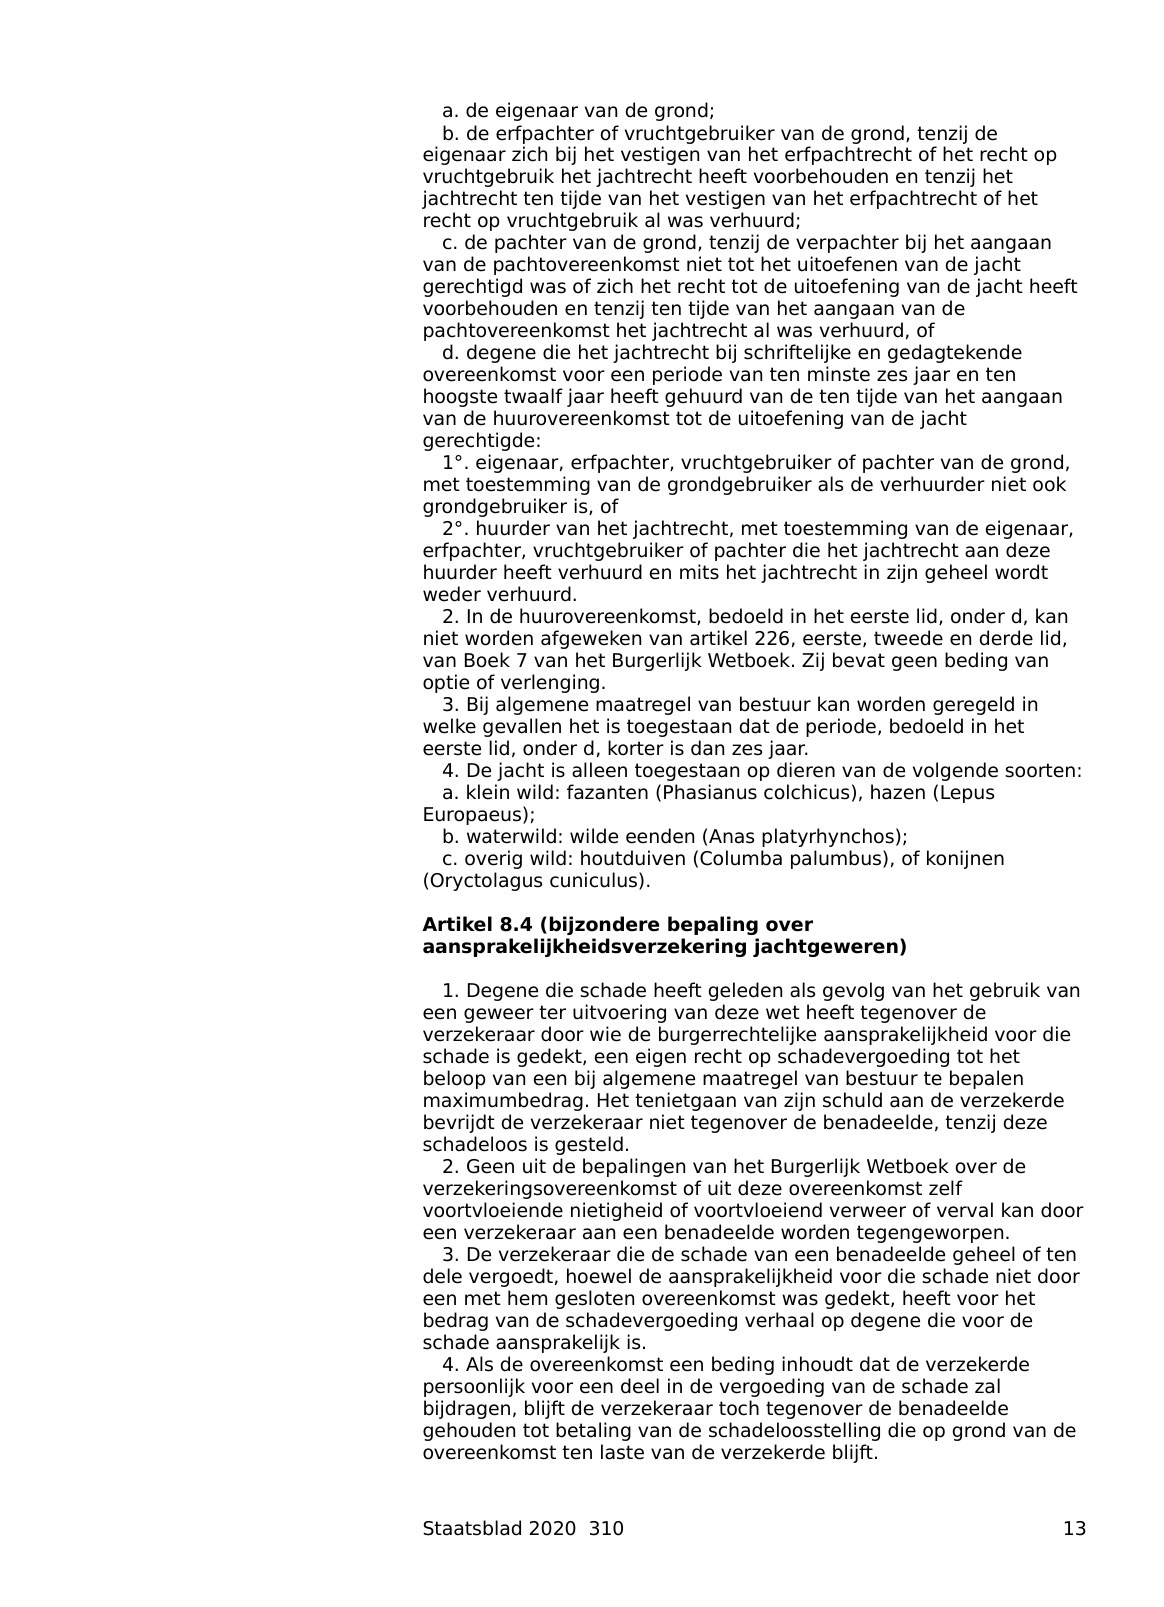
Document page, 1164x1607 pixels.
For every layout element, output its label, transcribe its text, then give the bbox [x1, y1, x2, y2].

text c. overig wild: houtduiven (Columba palumbus), of konijnen (Oryctolagus cuniculus). [422, 848, 1087, 892]
text 4. De jacht is alleen toegestaan op dieren van de volgende soorten: [422, 760, 1087, 782]
text 2°. huurder van het jachtrecht, met toestemming van de eigenaar, erfpachter, vruchtgebruiker of pachter die het jachtrecht aan deze huurder heeft verhuurd en mits het jachtrecht in zijn geheel wordt weder verhuurd. [422, 518, 1087, 606]
text 3. De verzekeraar die de schade van een benadeelde geheel of ten dele vergoedt, hoewel de aansprakelijkheid voor die schade niet door een met hem gesloten overeenkomst was gedekt, heeft voor het bedrag van de schadevergoeding verhaal op degene die voor de schade aansprakelijk is. [422, 1244, 1087, 1354]
text a. de eigenaar van de grond; [422, 100, 1087, 122]
text d. degene die het jachtrecht bij schriftelijke en gedagtekende overeenkomst voor een periode van ten minste zes jaar en ten hoogste twaalf jaar heeft gehuurd van de ten tijde van het aangaan van de huurovereenkomst tot de uitoefening van de jacht gerechtigde: [422, 342, 1087, 452]
text 1°. eigenaar, erfpachter, vruchtgebruiker of pachter van de grond, met toestemming van de grondgebruiker als de verhuurder niet ook grondgebruiker is, of [422, 452, 1087, 518]
text b. de erfpachter of vruchtgebruiker van de grond, tenzij de eigenaar zich bij het vestigen van het erfpachtrecht of het recht op vruchtgebruik het jachtrecht heeft voorbehouden en tenzij het jachtrecht ten tijde van het vestigen van het erfpachtrecht of het recht op vruchtgebruik al was verhuurd; [422, 122, 1087, 232]
text 3. Bij algemene maatregel van bestuur kan worden geregeld in welke gevallen het is toegestaan dat de periode, bedoeld in het eerste lid, onder d, korter is dan zes jaar. [422, 694, 1087, 760]
text c. de pachter van de grond, tenzij de verpachter bij het aangaan van de pachtovereenkomst niet tot het uitoefenen van de jacht gerechtigd was of zich het recht tot de uitoefening van de jacht heeft voorbehouden en tenzij ten tijde van het aangaan van de pachtovereenkomst het jachtrecht al was verhuurd, of [422, 232, 1087, 342]
text 1. Degene die schade heeft geleden als gevolg van het gebruik van een geweer ter uitvoering van deze wet heeft tegenover de verzekeraar door wie de burgerrechtelijke aansprakelijkheid voor die schade is gedekt, een eigen recht op schadevergoeding tot het beloop van een bij algemene maatregel van bestuur te bepalen maximumbedrag. Het tenietgaan van zijn schuld aan de verzekerde bevrijdt de verzekeraar niet tegenover de benadeelde, tenzij deze schadeloos is gesteld. [422, 980, 1087, 1156]
text 2. In de huurovereenkomst, bedoeld in het eerste lid, onder d, kan niet worden afgeweken van artikel 226, eerste, tweede en derde lid, van Boek 7 van het Burgerlijk Wetboek. Zij bevat geen beding van optie of verlenging. [422, 606, 1087, 694]
text 4. Als de overeenkomst een beding inhoudt dat de verzekerde persoonlijk voor een deel in de vergoeding van de schade zal bijdragen, blijft de verzekeraar toch tegenover de benadeelde gehouden tot betaling van de schadeloosstelling die op grond van de overeenkomst ten laste van de verzekerde blijft. [422, 1354, 1087, 1463]
subtitle Artikel 8.4 (bijzondere bepaling over aansprakelijkheidsverzekering jachtgeweren) [422, 914, 1087, 958]
text 2. Geen uit de bepalingen van het Burgerlijk Wetboek over de verzekeringsovereenkomst of uit deze overeenkomst zelf voortvloeiende nietigheid of voortvloeiend verweer of verval kan door een verzekeraar aan een benadeelde worden tegengeworpen. [422, 1156, 1087, 1244]
text b. waterwild: wilde eenden (Anas platyrhynchos); [422, 826, 1087, 848]
text a. klein wild: fazanten (Phasianus colchicus), hazen (Lepus Europaeus); [422, 782, 1087, 826]
